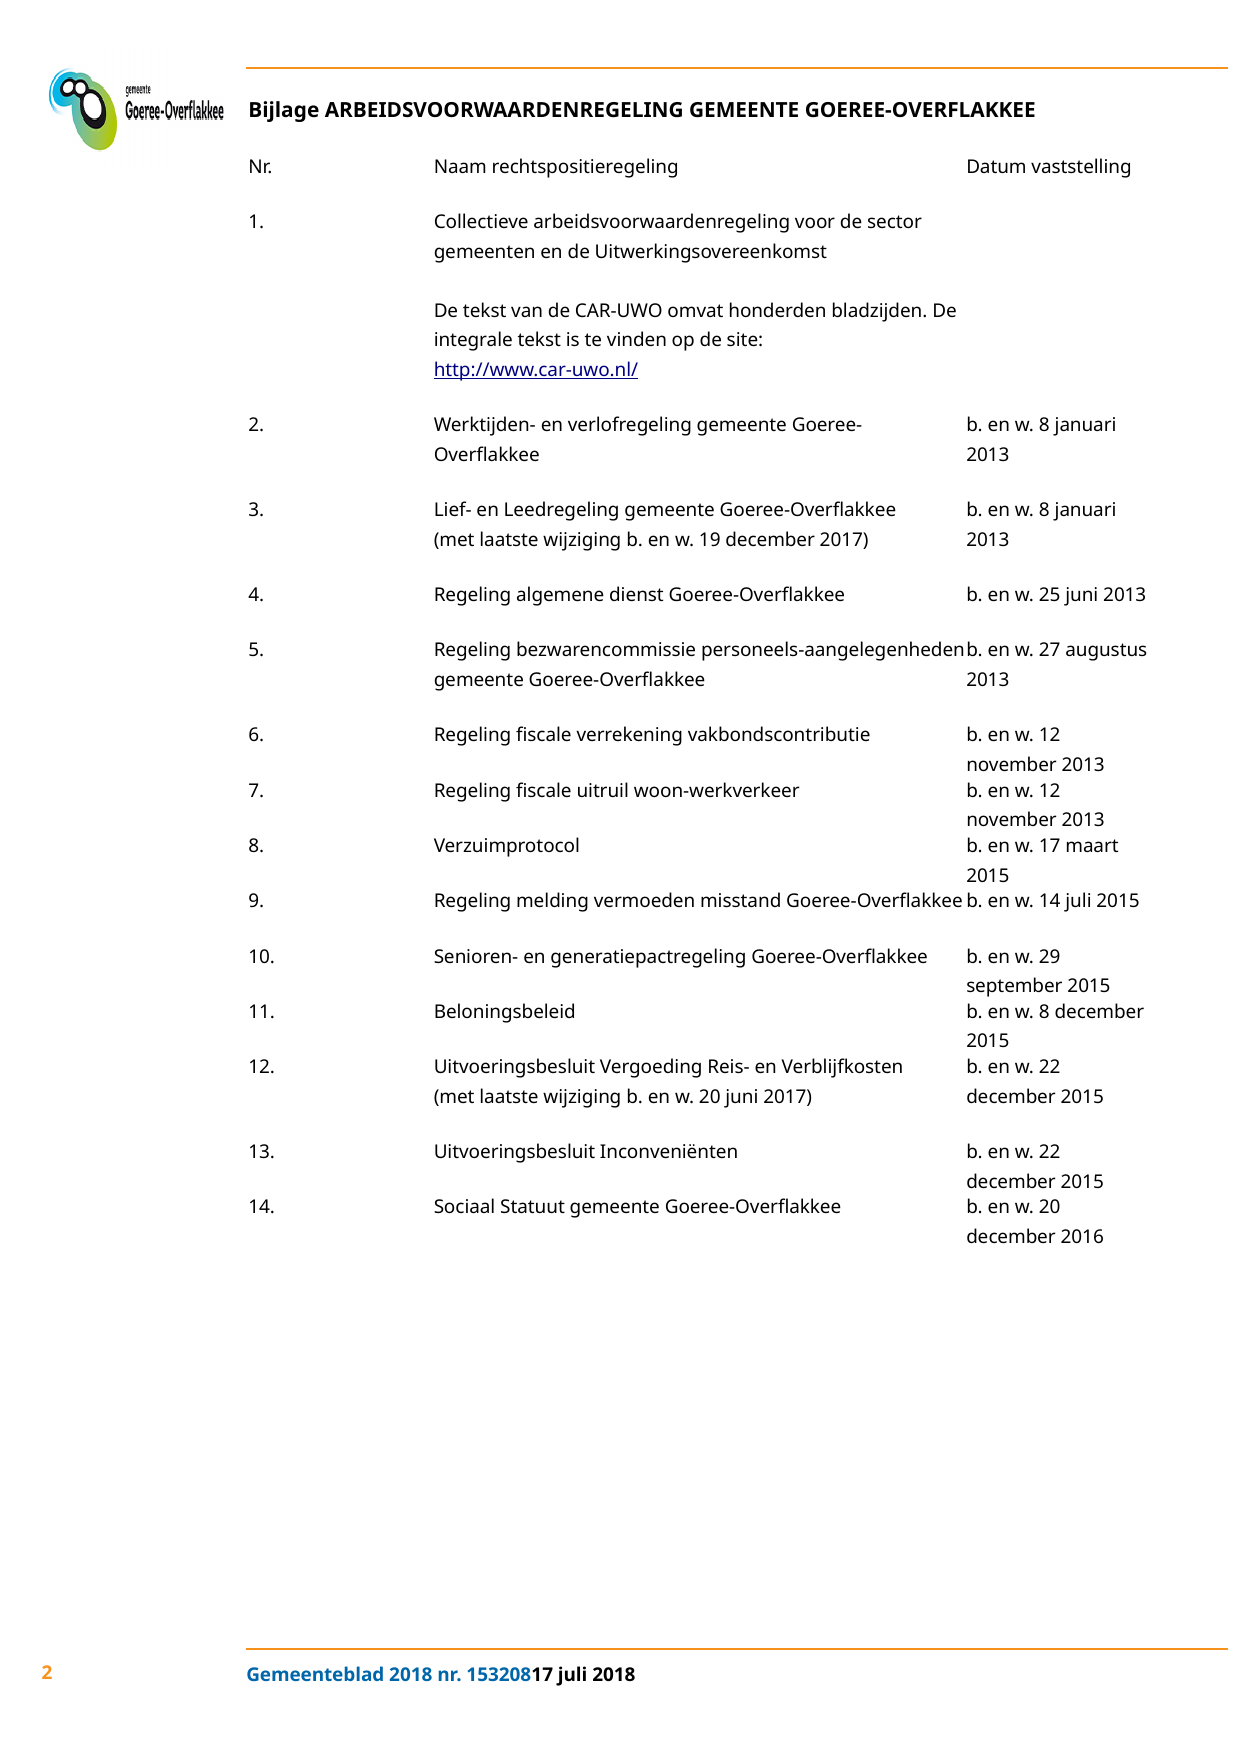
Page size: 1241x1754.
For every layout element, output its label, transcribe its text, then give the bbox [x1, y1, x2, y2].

table_cell 7. [248, 777, 433, 832]
table_cell 14. [248, 1194, 433, 1249]
table_header Naam rechtspositieregeling [434, 153, 966, 208]
table_cell 11. [248, 998, 433, 1053]
table_cell b. en w. 25 juni 2013 [966, 581, 1152, 637]
table_cell Uitvoeringsbesluit Inconveniënten [434, 1138, 966, 1194]
table_cell 3. [248, 496, 433, 581]
table_cell 8. [248, 832, 433, 887]
table_cell b. en w. 8 januari 2013 [966, 412, 1152, 496]
table_cell 9. [248, 888, 433, 943]
table_cell 6. [248, 722, 433, 777]
table_cell 1. [248, 208, 433, 412]
table_header Nr. [248, 153, 433, 208]
table_cell b. en w. 29 september 2015 [966, 943, 1152, 998]
table_cell Regeling algemene dienst Goeree-Overflakkee [434, 581, 966, 637]
table_cell 2. [248, 412, 433, 496]
table_cell Beloningsbeleid [434, 998, 966, 1053]
table_cell 12. [248, 1054, 433, 1138]
table_cell Lief- en Leedregeling gemeente Goeree-Overflakkee (met laatste wijziging b. en w. 19 december 2017) [434, 496, 966, 581]
table_cell Collectieve arbeidsvoorwaardenregeling voor de sector gemeenten en de Uitwerkingsovereenkomst De tekst van de CAR-UWO omvat honderden bladzijden. De integrale tekst is te vinden op de site: http://www.car-uwo.nl/ [434, 208, 966, 412]
table_cell [966, 208, 1152, 412]
table_cell b. en w. 17 maart 2015 [966, 832, 1152, 887]
table_cell b. en w. 14 juli 2015 [966, 888, 1152, 943]
table_cell b. en w. 22 december 2015 [966, 1138, 1152, 1194]
table_cell Uitvoeringsbesluit Vergoeding Reis- en Verblijfkosten (met laatste wijziging b. en w. 20 juni 2017) [434, 1054, 966, 1138]
table_cell Regeling melding vermoeden misstand Goeree-Overflakkee [434, 888, 966, 943]
picture [41, 47, 231, 172]
table_cell b. en w. 20 december 2016 [966, 1194, 1152, 1249]
table_cell b. en w. 27 augustus 2013 [966, 637, 1152, 722]
text Bijlage ARBEIDSVOORWAARDENREGELING GEMEENTE GOEREE-OVERFLAKKEE [248, 95, 1152, 123]
table_cell 5. [248, 637, 433, 722]
table_cell Werktijden- en verlofregeling gemeente Goeree-Overflakkee [434, 412, 966, 496]
table_cell b. en w. 22 december 2015 [966, 1054, 1152, 1138]
table_cell Regeling fiscale verrekening vakbondscontributie [434, 722, 966, 777]
table_cell Regeling bezwarencommissie personeels-aangelegenheden gemeente Goeree-Overflakkee [434, 637, 966, 722]
table_cell 10. [248, 943, 433, 998]
table_header Datum vaststelling [966, 153, 1152, 208]
table_cell b. en w. 12 november 2013 [966, 722, 1152, 777]
table_cell b. en w. 12 november 2013 [966, 777, 1152, 832]
table_cell 4. [248, 581, 433, 637]
table_cell Senioren- en generatiepactregeling Goeree-Overflakkee [434, 943, 966, 998]
table_cell b. en w. 8 januari 2013 [966, 496, 1152, 581]
table_cell Verzuimprotocol [434, 832, 966, 887]
table_cell b. en w. 8 december 2015 [966, 998, 1152, 1053]
table_cell Regeling fiscale uitruil woon-werkverkeer [434, 777, 966, 832]
table_cell Sociaal Statuut gemeente Goeree-Overflakkee [434, 1194, 966, 1249]
table_cell 13. [248, 1138, 433, 1194]
